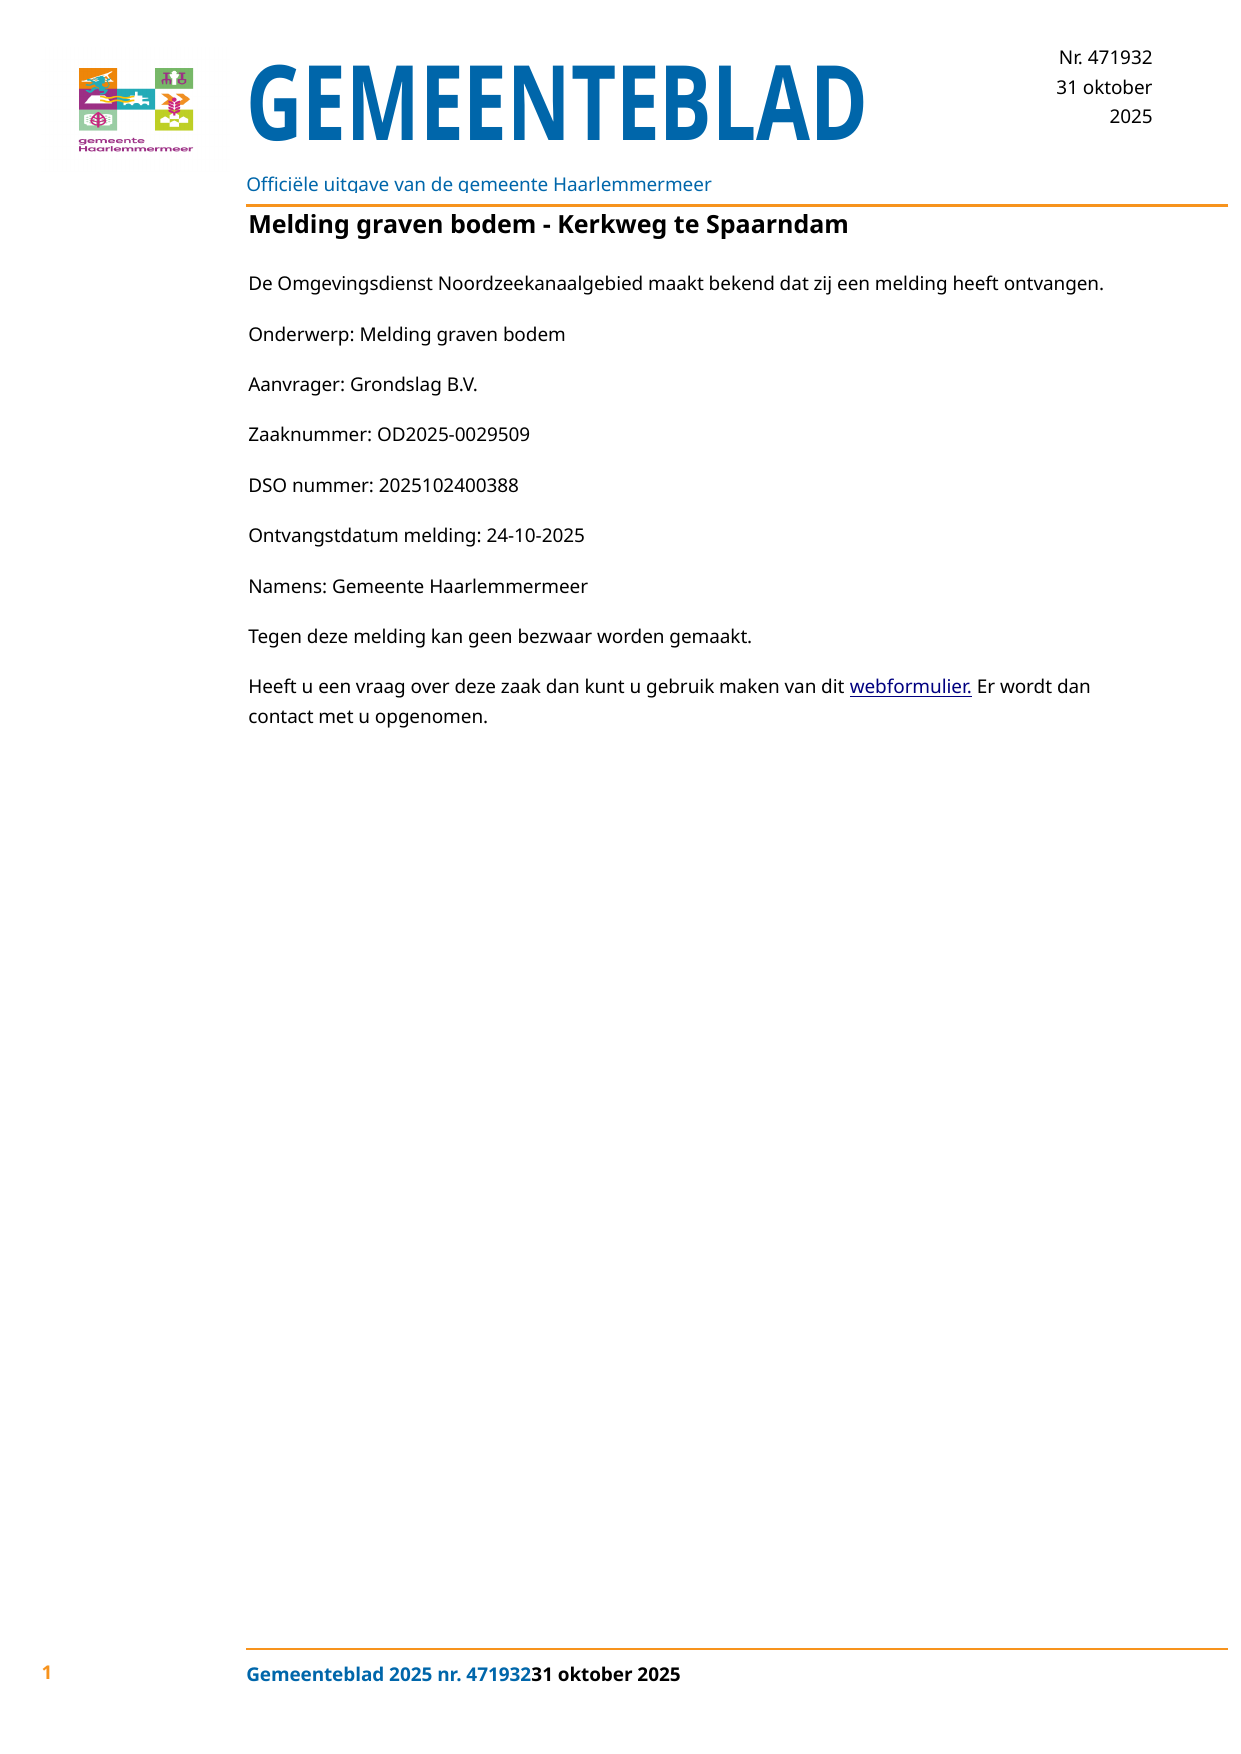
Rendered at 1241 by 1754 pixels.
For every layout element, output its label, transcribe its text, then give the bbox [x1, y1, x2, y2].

text Onderwerp: Melding graven bodem [248, 321, 1152, 346]
text DSO nummer: 2025102400388 [248, 472, 1152, 498]
text Namens: Gemeente Haarlemmermeer [248, 573, 1152, 598]
text Tegen deze melding kan geen bezwaar worden gemaakt. [248, 623, 1152, 649]
text Aanvrager: Grondslag B.V. [248, 371, 1152, 397]
text Ontvangstdatum melding: 24-10-2025 [248, 522, 1152, 548]
text De Omgevingsdienst Noordzeekanaalgebied maakt bekend dat zij een melding heeft ontvangen. [248, 270, 1152, 296]
picture [41, 47, 231, 172]
text Melding graven bodem - Kerkweg te Spaarndam [248, 207, 1152, 241]
text Zaaknummer: OD2025-0029509 [248, 422, 1152, 447]
text Heeft u een vraag over deze zaak dan kunt u gebruik maken van dit webformulier. Er wordt dan contact met u opgenomen. [248, 674, 1152, 729]
